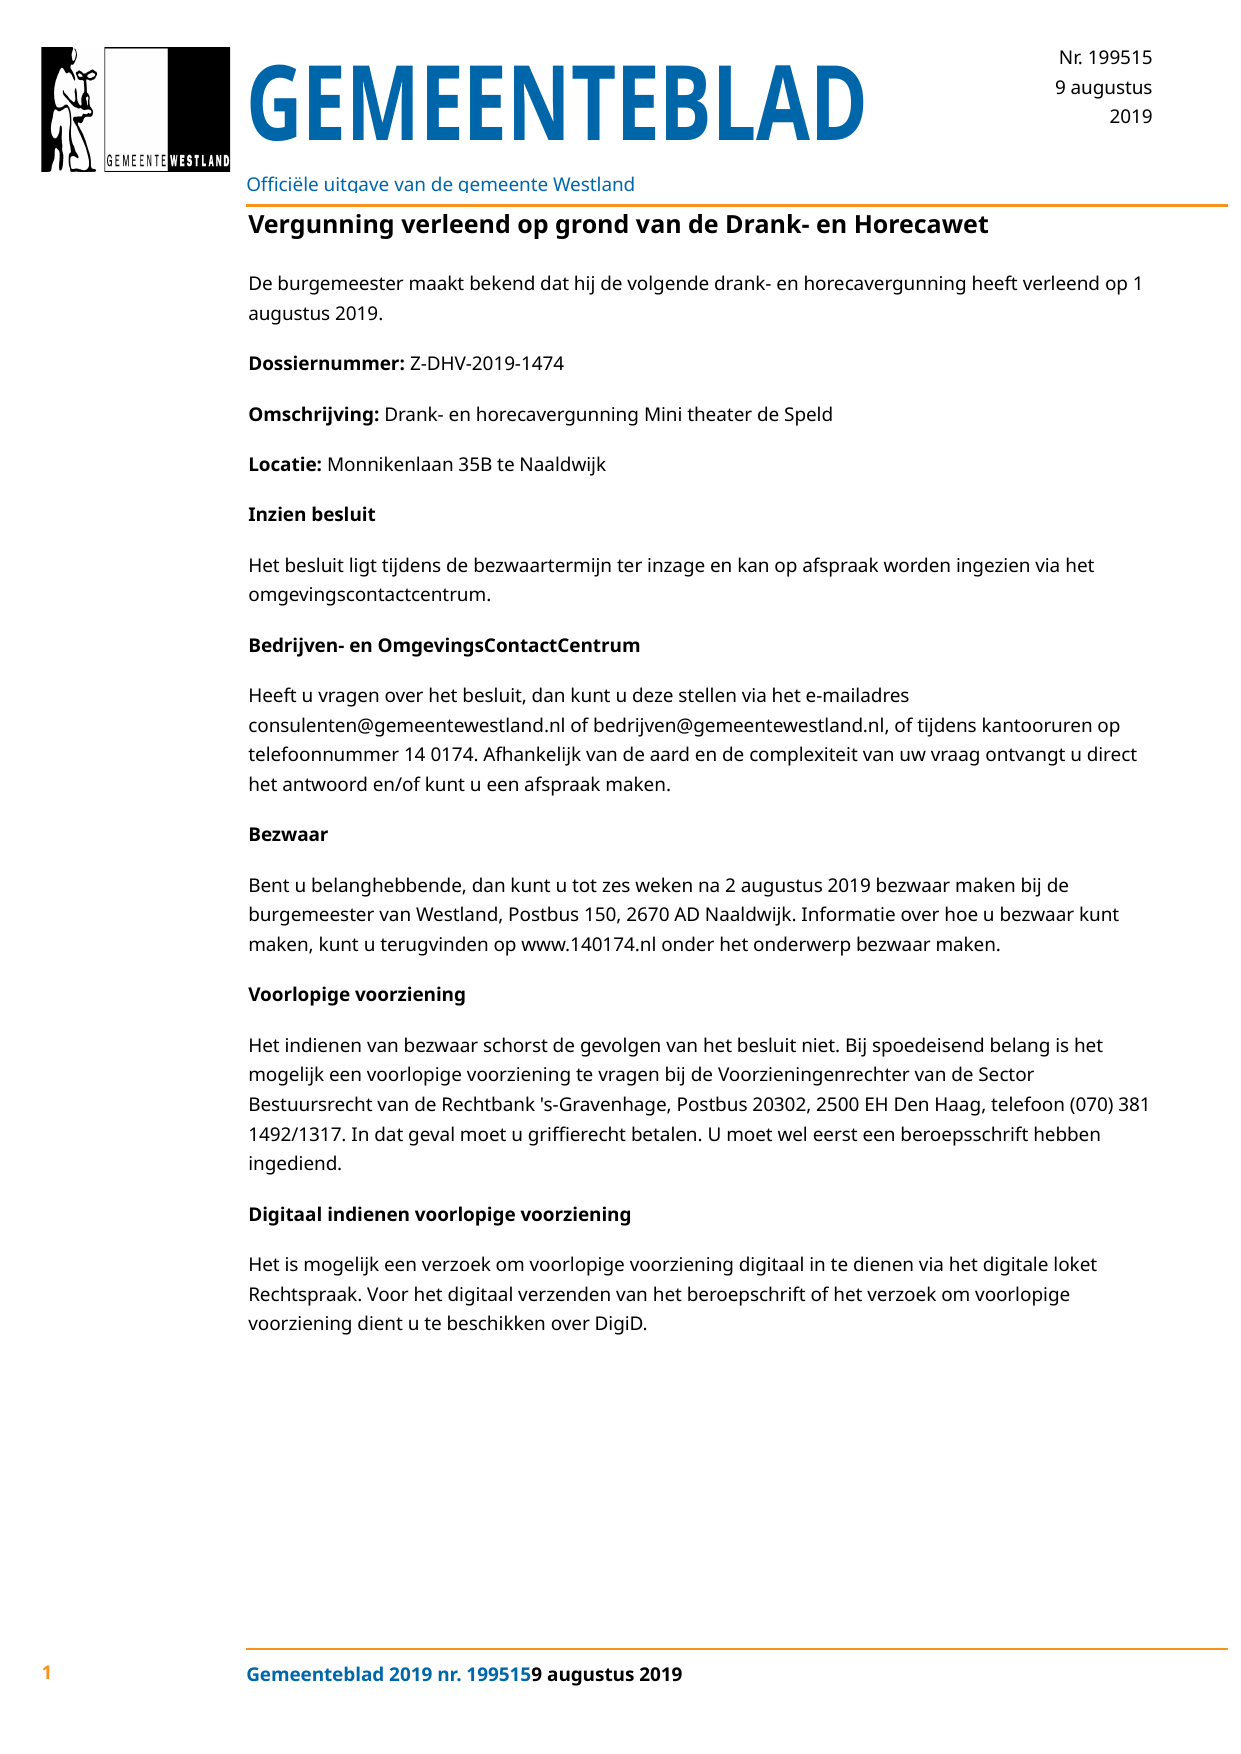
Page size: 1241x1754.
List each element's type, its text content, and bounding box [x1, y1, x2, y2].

text Voorlopige voorziening [248, 982, 1152, 1007]
text Het is mogelijk een verzoek om voorlopige voorziening digitaal in te dienen via het digitale loket Rechtspraak. Voor het digitaal verzenden van het beroepschrift of het verzoek om voorlopige voorziening dient u te beschikken over DigiD. [248, 1251, 1152, 1336]
text Bedrijven- en OmgevingsContactCentrum [248, 632, 1152, 658]
text Vergunning verleend op grond van de Drank- en Horecawet [248, 207, 1152, 241]
text Digitaal indienen voorlopige voorziening [248, 1201, 1152, 1226]
text Bezwaar [248, 822, 1152, 847]
text Dossiernummer: Z-DHV-2019-1474 [248, 350, 1152, 376]
text Omschrijving: Drank- en horecavergunning Mini theater de Speld [248, 401, 1152, 426]
text Het besluit ligt tijdens de bezwaartermijn ter inzage en kan op afspraak worden ingezien via het omgevingscontactcentrum. [248, 552, 1152, 607]
text Locatie: Monnikenlaan 35B te Naaldwijk [248, 451, 1152, 477]
text Inzien besluit [248, 502, 1152, 527]
text Bent u belanghebbende, dan kunt u tot zes weken na 2 augustus 2019 bezwaar maken bij de burgemeester van Westland, Postbus 150, 2670 AD Naaldwijk. Informatie over hoe u bezwaar kunt maken, kunt u terugvinden op www.140174.nl onder het onderwerp bezwaar maken. [248, 872, 1152, 957]
text De burgemeester maakt bekend dat hij de volgende drank- en horecavergunning heeft verleend op 1 augustus 2019. [248, 270, 1152, 326]
text Het indienen van bezwaar schorst de gevolgen van het besluit niet. Bij spoedeisend belang is het mogelijk een voorlopige voorziening te vragen bij de Voorzieningenrechter van de Sector Bestuursrecht van de Rechtbank 's-Gravenhage, Postbus 20302, 2500 EH Den Haag, telefoon (070) 381 1492/1317. In dat geval moet u griffierecht betalen. U moet wel eerst een beroepsschrift hebben ingediend. [248, 1032, 1152, 1176]
text Heeft u vragen over het besluit, dan kunt u deze stellen via het e-mailadres consulenten@gemeentewestland.nl of bedrijven@gemeentewestland.nl, of tijdens kantooruren op telefoonnummer 14 0174. Afhankelijk van de aard en de complexiteit van uw vraag ontvangt u direct het antwoord en/of kunt u een afspraak maken. [248, 682, 1152, 797]
picture [41, 47, 231, 172]
